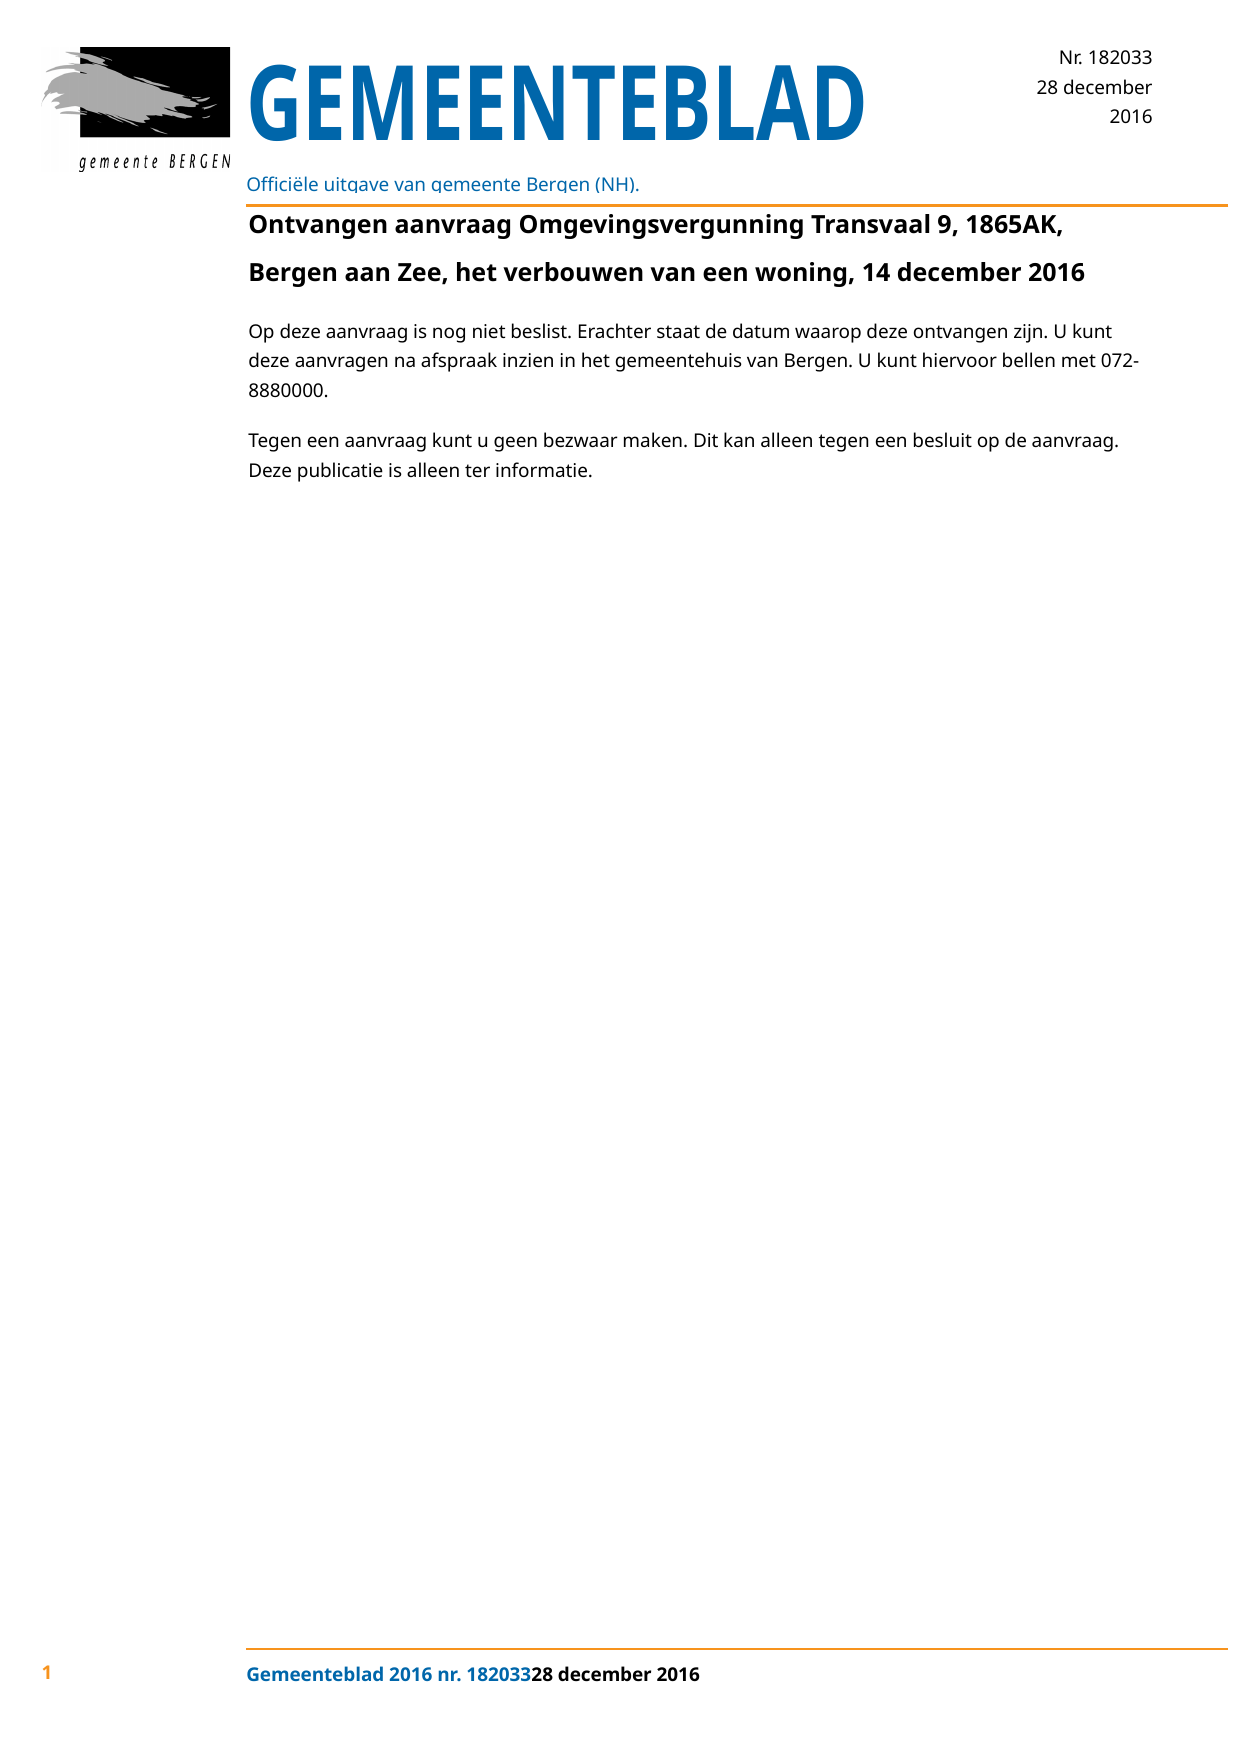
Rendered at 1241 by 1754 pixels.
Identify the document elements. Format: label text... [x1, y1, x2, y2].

text Ontvangen aanvraag Omgevingsvergunning Transvaal 9, 1865AK, Bergen aan Zee, het verbouwen van een woning, 14 december 2016 [248, 207, 1152, 288]
picture [41, 47, 231, 172]
text Op deze aanvraag is nog niet beslist. Erachter staat de datum waarop deze ontvangen zijn. U kunt deze aanvragen na afspraak inzien in het gemeentehuis van Bergen. U kunt hiervoor bellen met 072-8880000. [248, 318, 1152, 403]
text Tegen een aanvraag kunt u geen bezwaar maken. Dit kan alleen tegen een besluit op de aanvraag. Deze publicatie is alleen ter informatie. [248, 427, 1152, 483]
